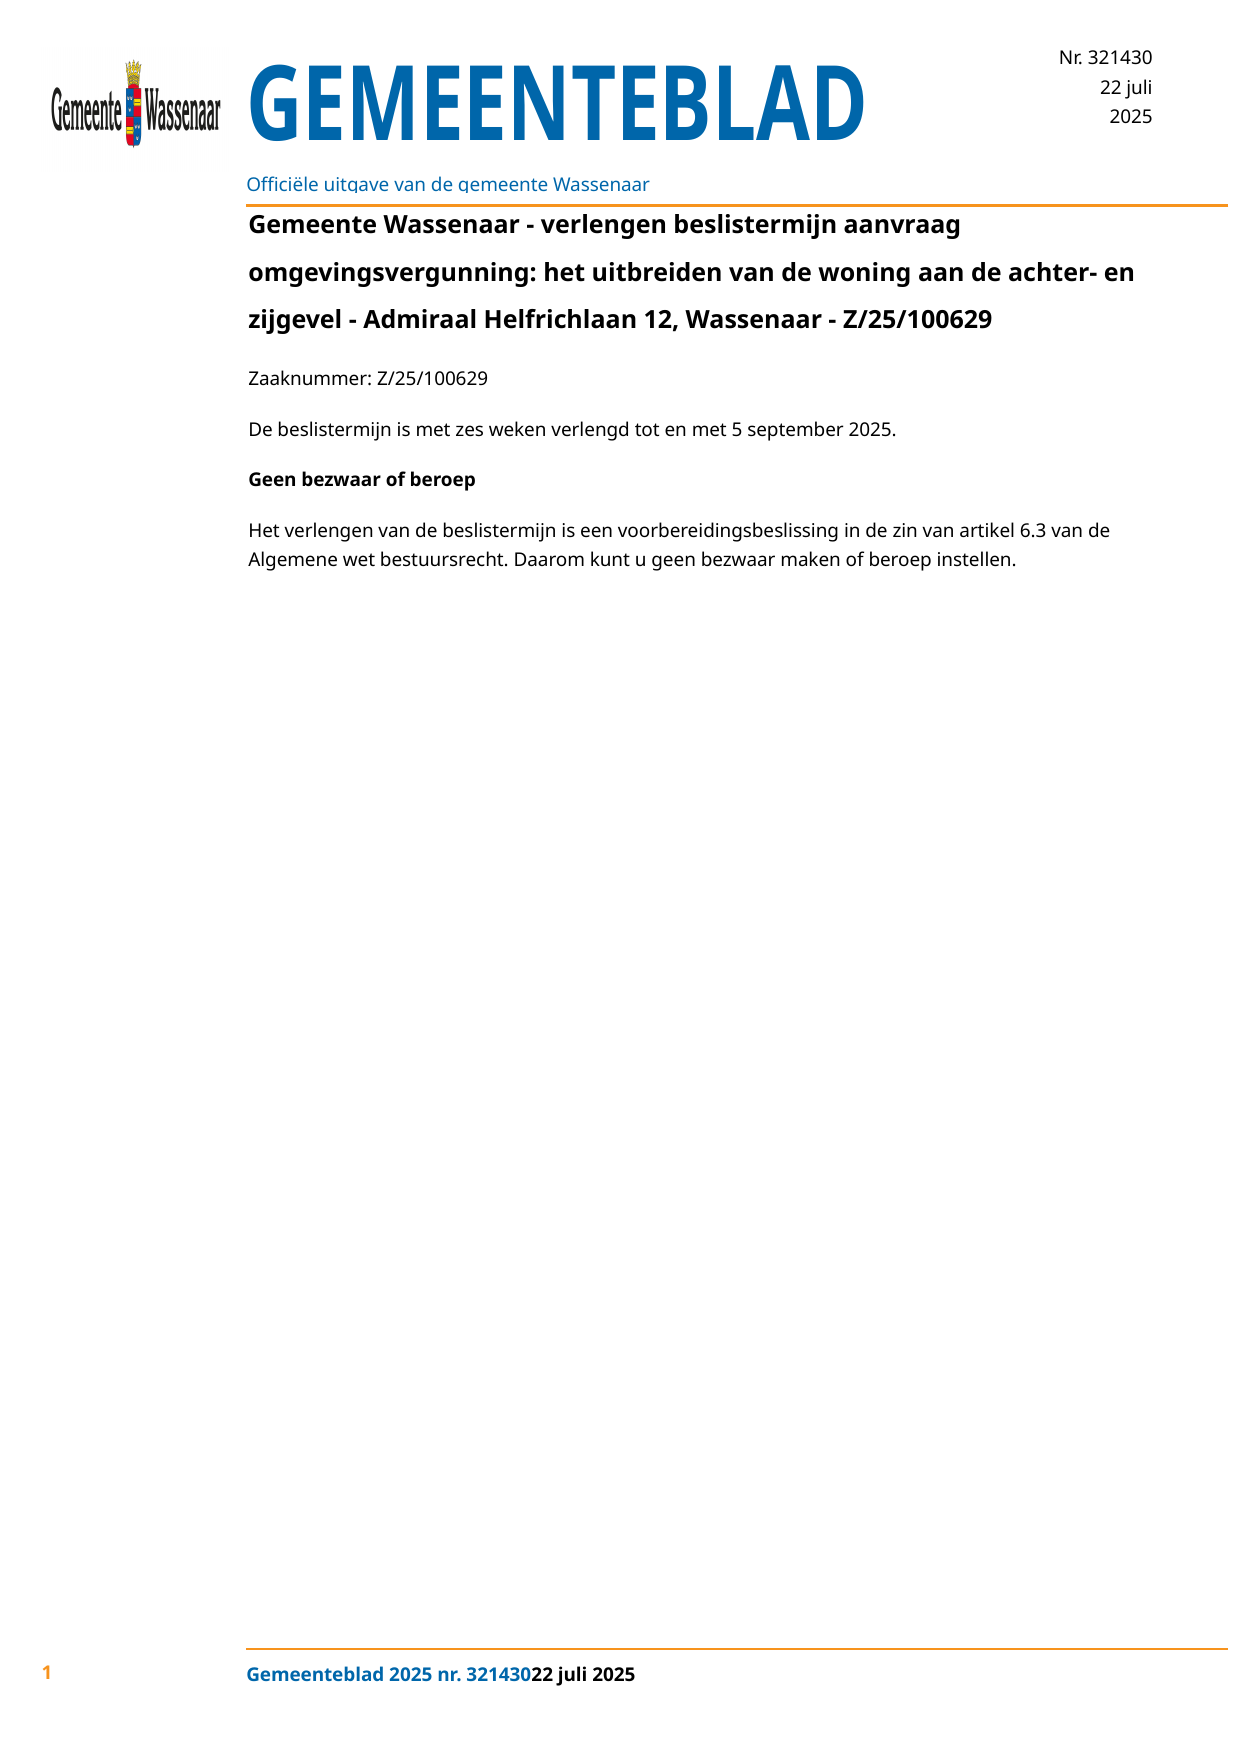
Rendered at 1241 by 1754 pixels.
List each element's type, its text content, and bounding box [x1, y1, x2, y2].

text De beslistermijn is met zes weken verlengd tot en met 5 september 2025. [248, 416, 1152, 442]
text Geen bezwaar of beroep [248, 466, 1152, 492]
picture [41, 47, 231, 172]
text Gemeente Wassenaar - verlengen beslistermijn aanvraag omgevingsvergunning: het uitbreiden van de woning aan de achter- en zijgevel - Admiraal Helfrichlaan 12, Wassenaar - Z/25/100629 [248, 207, 1152, 336]
text Zaaknummer: Z/25/100629 [248, 366, 1152, 391]
text Het verlengen van de beslistermijn is een voorbereidingsbeslissing in de zin van artikel 6.3 van de Algemene wet bestuursrecht. Daarom kunt u geen bezwaar maken of beroep instellen. [248, 517, 1152, 572]
